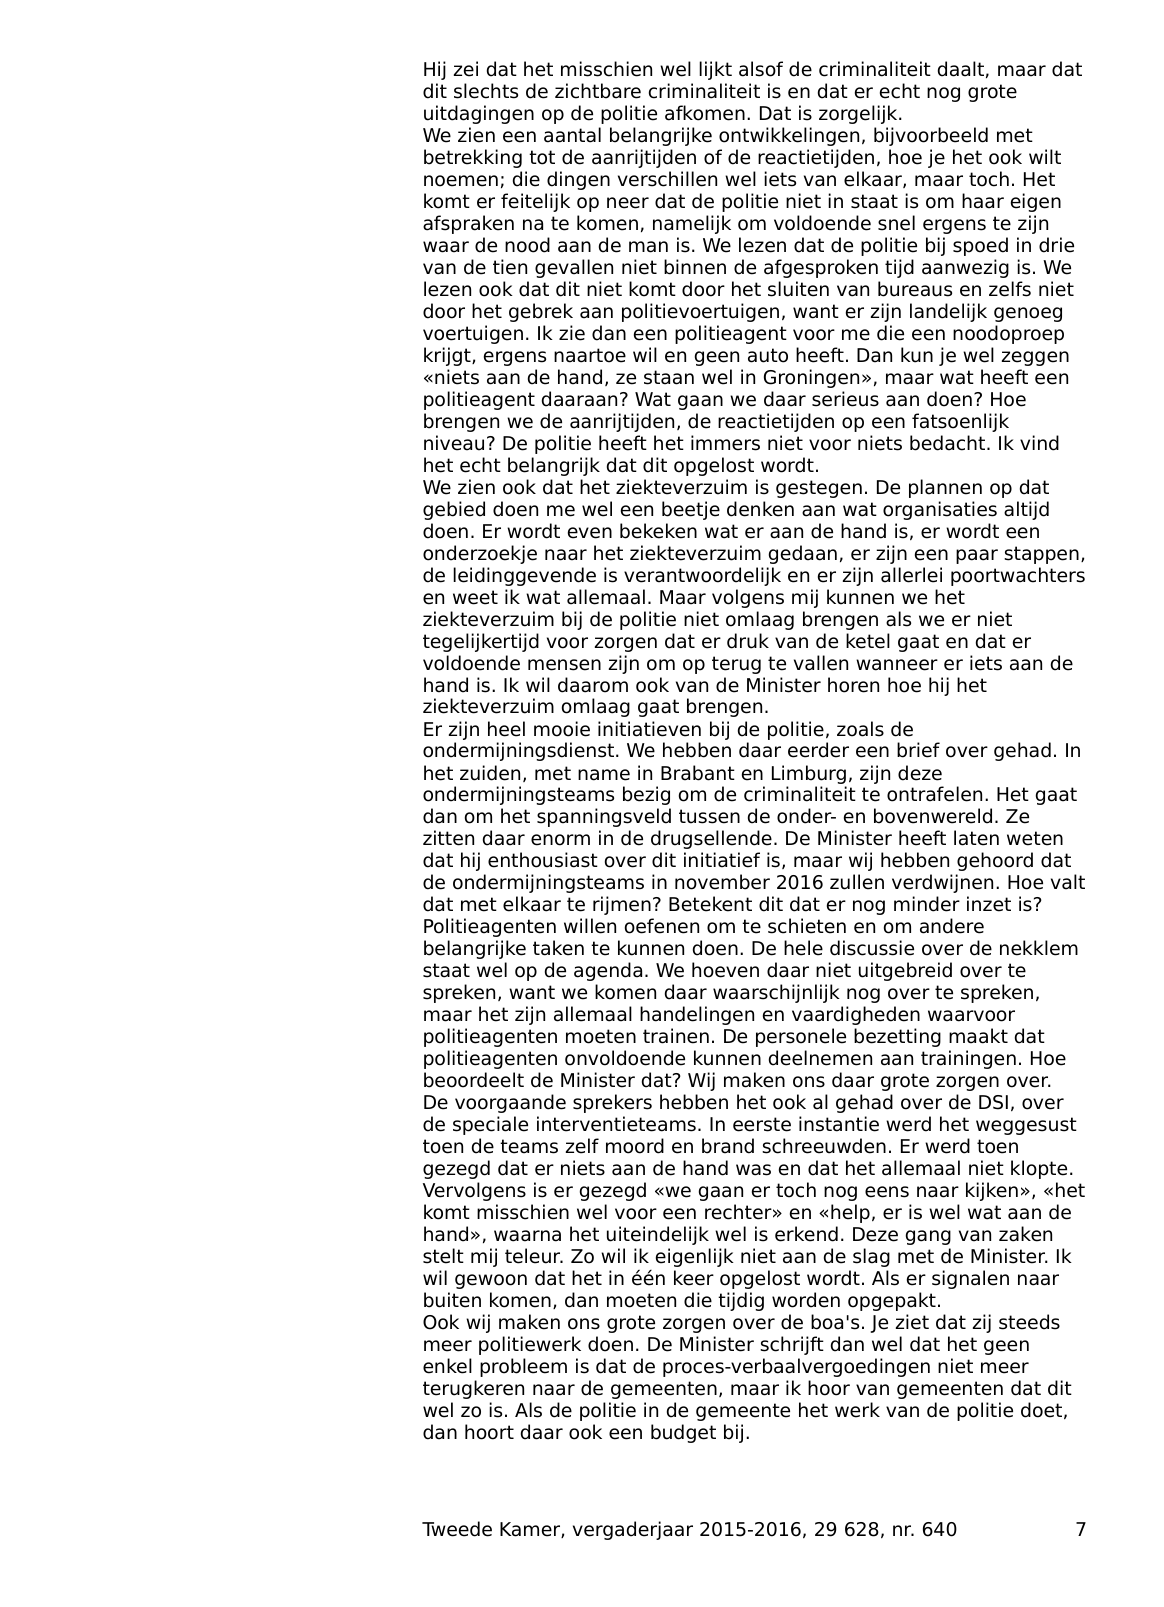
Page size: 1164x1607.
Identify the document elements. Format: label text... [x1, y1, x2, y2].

text Ook wij maken ons grote zorgen over de boa's. Je ziet dat zij steeds meer politiewerk doen. De Minister schrijft dan wel dat het geen enkel probleem is dat de proces-verbaalvergoedingen niet meer terugkeren naar de gemeenten, maar ik hoor van gemeenten dat dit wel zo is. Als de politie in de gemeente het werk van de politie doet, dan hoort daar ook een budget bij. [422, 1312, 1087, 1444]
text We zien een aantal belangrijke ontwikkelingen, bijvoorbeeld met betrekking tot de aanrijtijden of de reactietijden, hoe je het ook wilt noemen; die dingen verschillen wel iets van elkaar, maar toch. Het komt er feitelijk op neer dat de politie niet in staat is om haar eigen afspraken na te komen, namelijk om voldoende snel ergens te zijn waar de nood aan de man is. We lezen dat de politie bij spoed in drie van de tien gevallen niet binnen de afgesproken tijd aanwezig is. We lezen ook dat dit niet komt door het sluiten van bureaus en zelfs niet door het gebrek aan politievoertuigen, want er zijn landelijk genoeg voertuigen. Ik zie dan een politieagent voor me die een noodoproep krijgt, ergens naartoe wil en geen auto heeft. Dan kun je wel zeggen «niets aan de hand, ze staan wel in Groningen», maar wat heeft een politieagent daaraan? Wat gaan we daar serieus aan doen? Hoe brengen we de aanrijtijden, de reactietijden op een fatsoenlijk niveau? De politie heeft het immers niet voor niets bedacht. Ik vind het echt belangrijk dat dit opgelost wordt. [422, 125, 1087, 477]
text Hij zei dat het misschien wel lijkt alsof de criminaliteit daalt, maar dat dit slechts de zichtbare criminaliteit is en dat er echt nog grote uitdagingen op de politie afkomen. Dat is zorgelijk. [422, 59, 1087, 125]
text Politieagenten willen oefenen om te schieten en om andere belangrijke taken te kunnen doen. De hele discussie over de nekklem staat wel op de agenda. We hoeven daar niet uitgebreid over te spreken, want we komen daar waarschijnlijk nog over te spreken, maar het zijn allemaal handelingen en vaardigheden waarvoor politieagenten moeten trainen. De personele bezetting maakt dat politieagenten onvoldoende kunnen deelnemen aan trainingen. Hoe beoordeelt de Minister dat? Wij maken ons daar grote zorgen over. [422, 916, 1087, 1092]
text We zien ook dat het ziekteverzuim is gestegen. De plannen op dat gebied doen me wel een beetje denken aan wat organisaties altijd doen. Er wordt even bekeken wat er aan de hand is, er wordt een onderzoekje naar het ziekteverzuim gedaan, er zijn een paar stappen, de leidinggevende is verantwoordelijk en er zijn allerlei poortwachters en weet ik wat allemaal. Maar volgens mij kunnen we het ziekteverzuim bij de politie niet omlaag brengen als we er niet tegelijkertijd voor zorgen dat er druk van de ketel gaat en dat er voldoende mensen zijn om op terug te vallen wanneer er iets aan de hand is. Ik wil daarom ook van de Minister horen hoe hij het ziekteverzuim omlaag gaat brengen. [422, 477, 1087, 718]
text Er zijn heel mooie initiatieven bij de politie, zoals de ondermijningsdienst. We hebben daar eerder een brief over gehad. In het zuiden, met name in Brabant en Limburg, zijn deze ondermijningsteams bezig om de criminaliteit te ontrafelen. Het gaat dan om het spanningsveld tussen de onder- en bovenwereld. Ze zitten daar enorm in de drugsellende. De Minister heeft laten weten dat hij enthousiast over dit initiatief is, maar wij hebben gehoord dat de ondermijningsteams in november 2016 zullen verdwijnen. Hoe valt dat met elkaar te rijmen? Betekent dit dat er nog minder inzet is? [422, 718, 1087, 916]
text De voorgaande sprekers hebben het ook al gehad over de DSI, over de speciale interventieteams. In eerste instantie werd het weggesust toen de teams zelf moord en brand schreeuwden. Er werd toen gezegd dat er niets aan de hand was en dat het allemaal niet klopte. Vervolgens is er gezegd «we gaan er toch nog eens naar kijken», «het komt misschien wel voor een rechter» en «help, er is wel wat aan de hand», waarna het uiteindelijk wel is erkend. Deze gang van zaken stelt mij teleur. Zo wil ik eigenlijk niet aan de slag met de Minister. Ik wil gewoon dat het in één keer opgelost wordt. Als er signalen naar buiten komen, dan moeten die tijdig worden opgepakt. [422, 1092, 1087, 1312]
